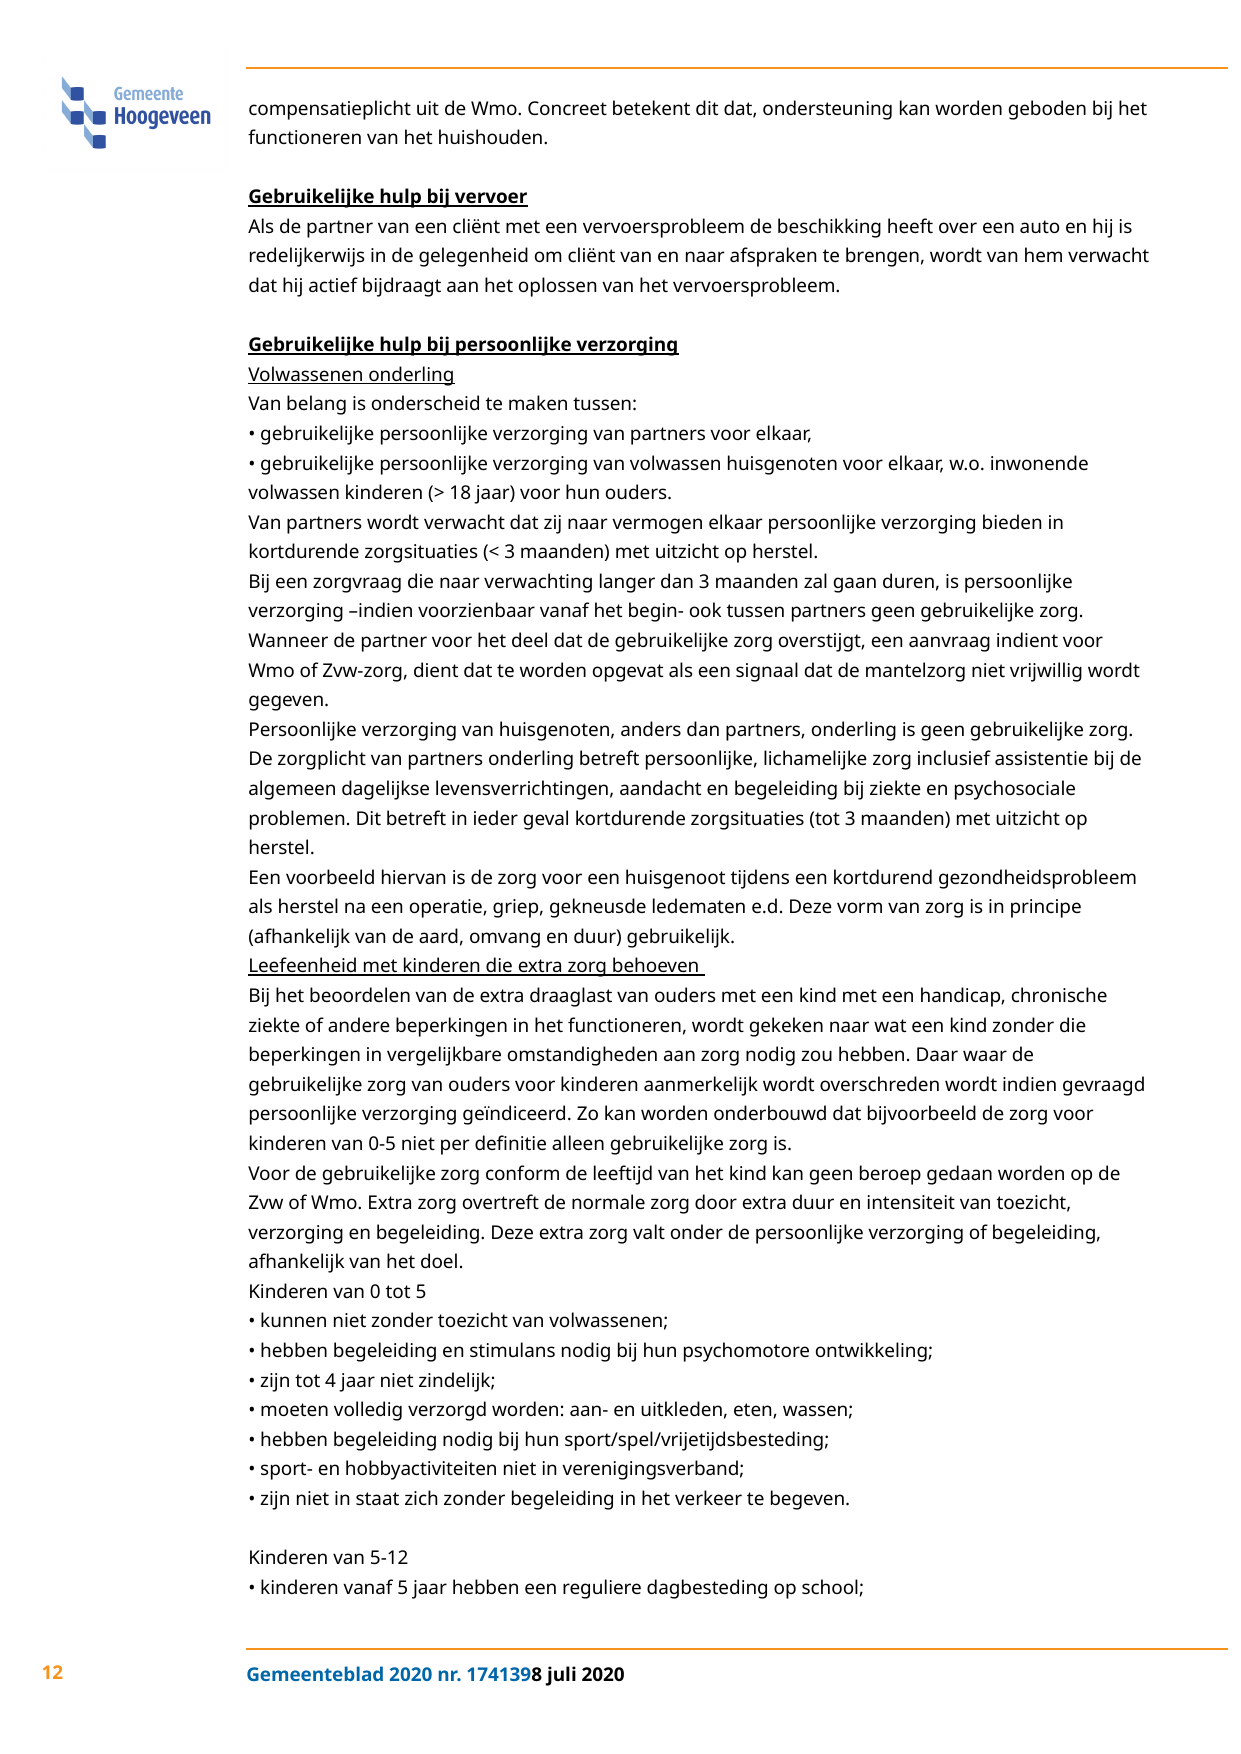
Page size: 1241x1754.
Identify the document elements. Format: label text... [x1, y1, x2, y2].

text Van partners wordt verwacht dat zij naar vermogen elkaar persoonlijke verzorging bieden in kortdurende zorgsituaties (< 3 maanden) met uitzicht op herstel. [248, 509, 1152, 564]
text • zijn tot 4 jaar niet zindelijk; [248, 1367, 1152, 1393]
text Gebruikelijke hulp bij vervoer [248, 183, 1152, 209]
text Leefeenheid met kinderen die extra zorg behoeven [248, 953, 1152, 978]
text • kunnen niet zonder toezicht van volwassenen; [248, 1308, 1152, 1333]
text Voor de gebruikelijke zorg conform de leeftijd van het kind kan geen beroep gedaan worden op de Zvw of Wmo. Extra zorg overtreft de normale zorg door extra duur en intensiteit van toezicht, verzorging en begeleiding. Deze extra zorg valt onder de persoonlijke verzorging of begeleiding, afhankelijk van het doel. [248, 1160, 1152, 1274]
text compensatieplicht uit de Wmo. Concreet betekent dit dat, ondersteuning kan worden geboden bij het functioneren van het huishouden. [248, 95, 1152, 150]
text Kinderen van 0 tot 5 [248, 1278, 1152, 1304]
text Bij het beoordelen van de extra draaglast van ouders met een kind met een handicap, chronische ziekte of andere beperkingen in het functioneren, wordt gekeken naar wat een kind zonder die beperkingen in vergelijkbare omstandigheden aan zorg nodig zou hebben. Daar waar de gebruikelijke zorg van ouders voor kinderen aanmerkelijk wordt overschreden wordt indien gevraagd persoonlijke verzorging geïndiceerd. Zo kan worden onderbouwd dat bijvoorbeeld de zorg voor kinderen van 0-5 niet per definitie alleen gebruikelijke zorg is. [248, 982, 1152, 1156]
text Persoonlijke verzorging van huisgenoten, anders dan partners, onderling is geen gebruikelijke zorg. De zorgplicht van partners onderling betreft persoonlijke, lichamelijke zorg inclusief assistentie bij de algemeen dagelijkse levensverrichtingen, aandacht en begeleiding bij ziekte en psychosociale problemen. Dit betreft in ieder geval kortdurende zorgsituaties (tot 3 maanden) met uitzicht op herstel. [248, 716, 1152, 860]
text Kinderen van 5-12 [248, 1544, 1152, 1570]
text Bij een zorgvraag die naar verwachting langer dan 3 maanden zal gaan duren, is persoonlijke verzorging –indien voorzienbaar vanaf het begin- ook tussen partners geen gebruikelijke zorg. Wanneer de partner voor het deel dat de gebruikelijke zorg overstijgt, een aanvraag indient voor Wmo of Zvw-zorg, dient dat te worden opgevat als een signaal dat de mantelzorg niet vrijwillig wordt gegeven. [248, 568, 1152, 712]
text • kinderen vanaf 5 jaar hebben een reguliere dagbesteding op school; [248, 1574, 1152, 1600]
text Van belang is onderscheid te maken tussen: [248, 391, 1152, 416]
text • zijn niet in staat zich zonder begeleiding in het verkeer te begeven. [248, 1485, 1152, 1511]
text • gebruikelijke persoonlijke verzorging van partners voor elkaar, [248, 420, 1152, 446]
text Volwassenen onderling [248, 361, 1152, 387]
text Een voorbeeld hiervan is de zorg voor een huisgenoot tijdens een kortdurend gezondheidsprobleem als herstel na een operatie, griep, gekneusde ledematen e.d. Deze vorm van zorg is in principe (afhankelijk van de aard, omvang en duur) gebruikelijk. [248, 864, 1152, 949]
picture [41, 47, 231, 172]
text Als de partner van een cliënt met een vervoersprobleem de beschikking heeft over een auto en hij is redelijkerwijs in de gelegenheid om cliënt van en naar afspraken te brengen, wordt van hem verwacht dat hij actief bijdraagt aan het oplossen van het vervoersprobleem. [248, 213, 1152, 298]
text • sport- en hobbyactiviteiten niet in verenigingsverband; [248, 1456, 1152, 1481]
text • hebben begeleiding en stimulans nodig bij hun psychomotore ontwikkeling; [248, 1337, 1152, 1363]
text • gebruikelijke persoonlijke verzorging van volwassen huisgenoten voor elkaar, w.o. inwonende volwassen kinderen (> 18 jaar) voor hun ouders. [248, 450, 1152, 505]
text • moeten volledig verzorgd worden: aan- en uitkleden, eten, wassen; [248, 1396, 1152, 1422]
text • hebben begeleiding nodig bij hun sport/spel/vrijetijdsbesteding; [248, 1426, 1152, 1452]
text Gebruikelijke hulp bij persoonlijke verzorging [248, 331, 1152, 357]
